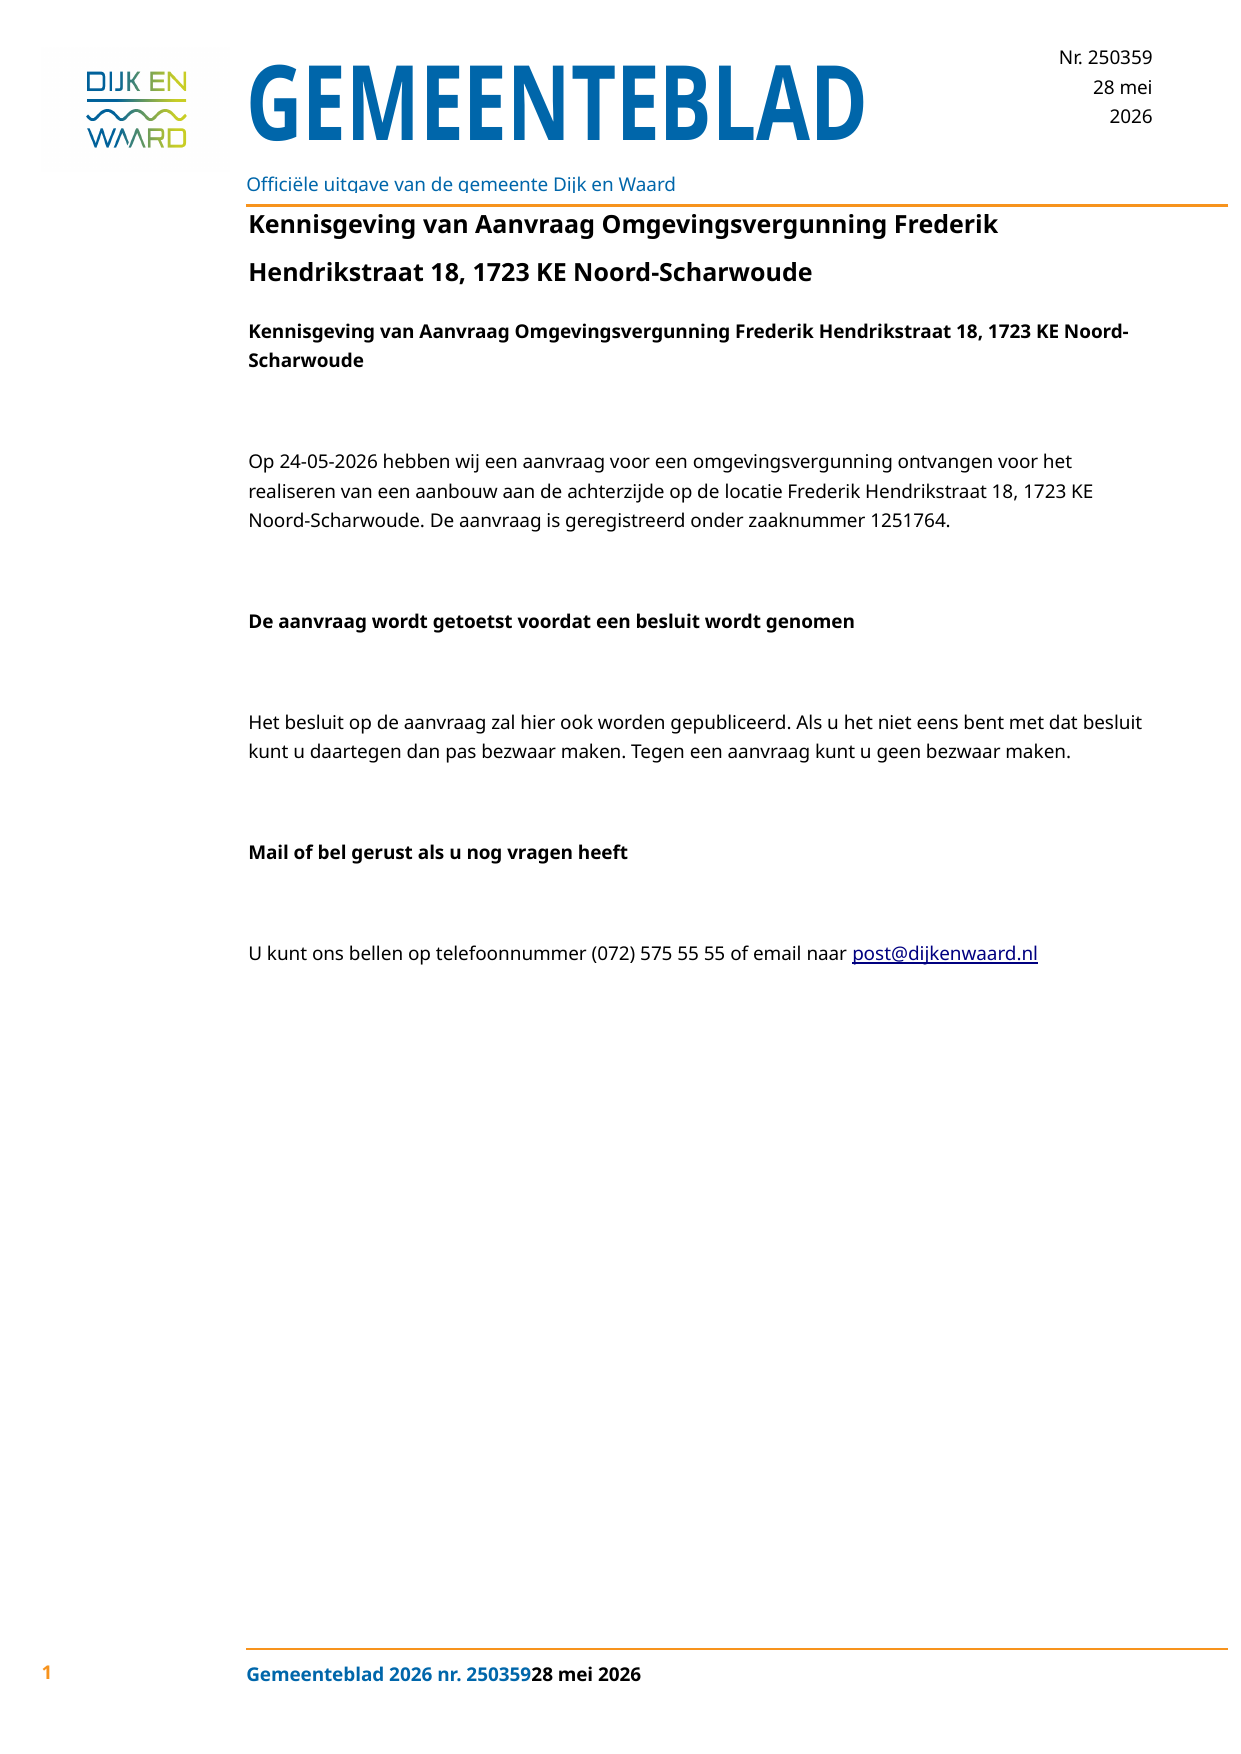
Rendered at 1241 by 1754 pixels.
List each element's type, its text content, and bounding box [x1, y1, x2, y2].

text De aanvraag wordt getoetst voordat een besluit wordt genomen [248, 608, 1152, 634]
text Kennisgeving van Aanvraag Omgevingsvergunning Frederik Hendrikstraat 18, 1723 KE Noord-Scharwoude [248, 207, 1152, 288]
text Op 24-05-2026 hebben wij een aanvraag voor een omgevingsvergunning ontvangen voor het realiseren van een aanbouw aan de achterzijde op de locatie Frederik Hendrikstraat 18, 1723 KE Noord-Scharwoude. De aanvraag is geregistreerd onder zaaknummer 1251764. [248, 448, 1152, 533]
text Kennisgeving van Aanvraag Omgevingsvergunning Frederik Hendrikstraat 18, 1723 KE Noord-Scharwoude [248, 318, 1152, 373]
picture [41, 47, 231, 172]
text Mail of bel gerust als u nog vragen heeft [248, 839, 1152, 865]
text Het besluit op de aanvraag zal hier ook worden gepubliceerd. Als u het niet eens bent met dat besluit kunt u daartegen dan pas bezwaar maken. Tegen een aanvraag kunt u geen bezwaar maken. [248, 709, 1152, 764]
text U kunt ons bellen op telefoonnummer (072) 575 55 55 of email naar post@dijkenwaard.nl [248, 940, 1152, 966]
